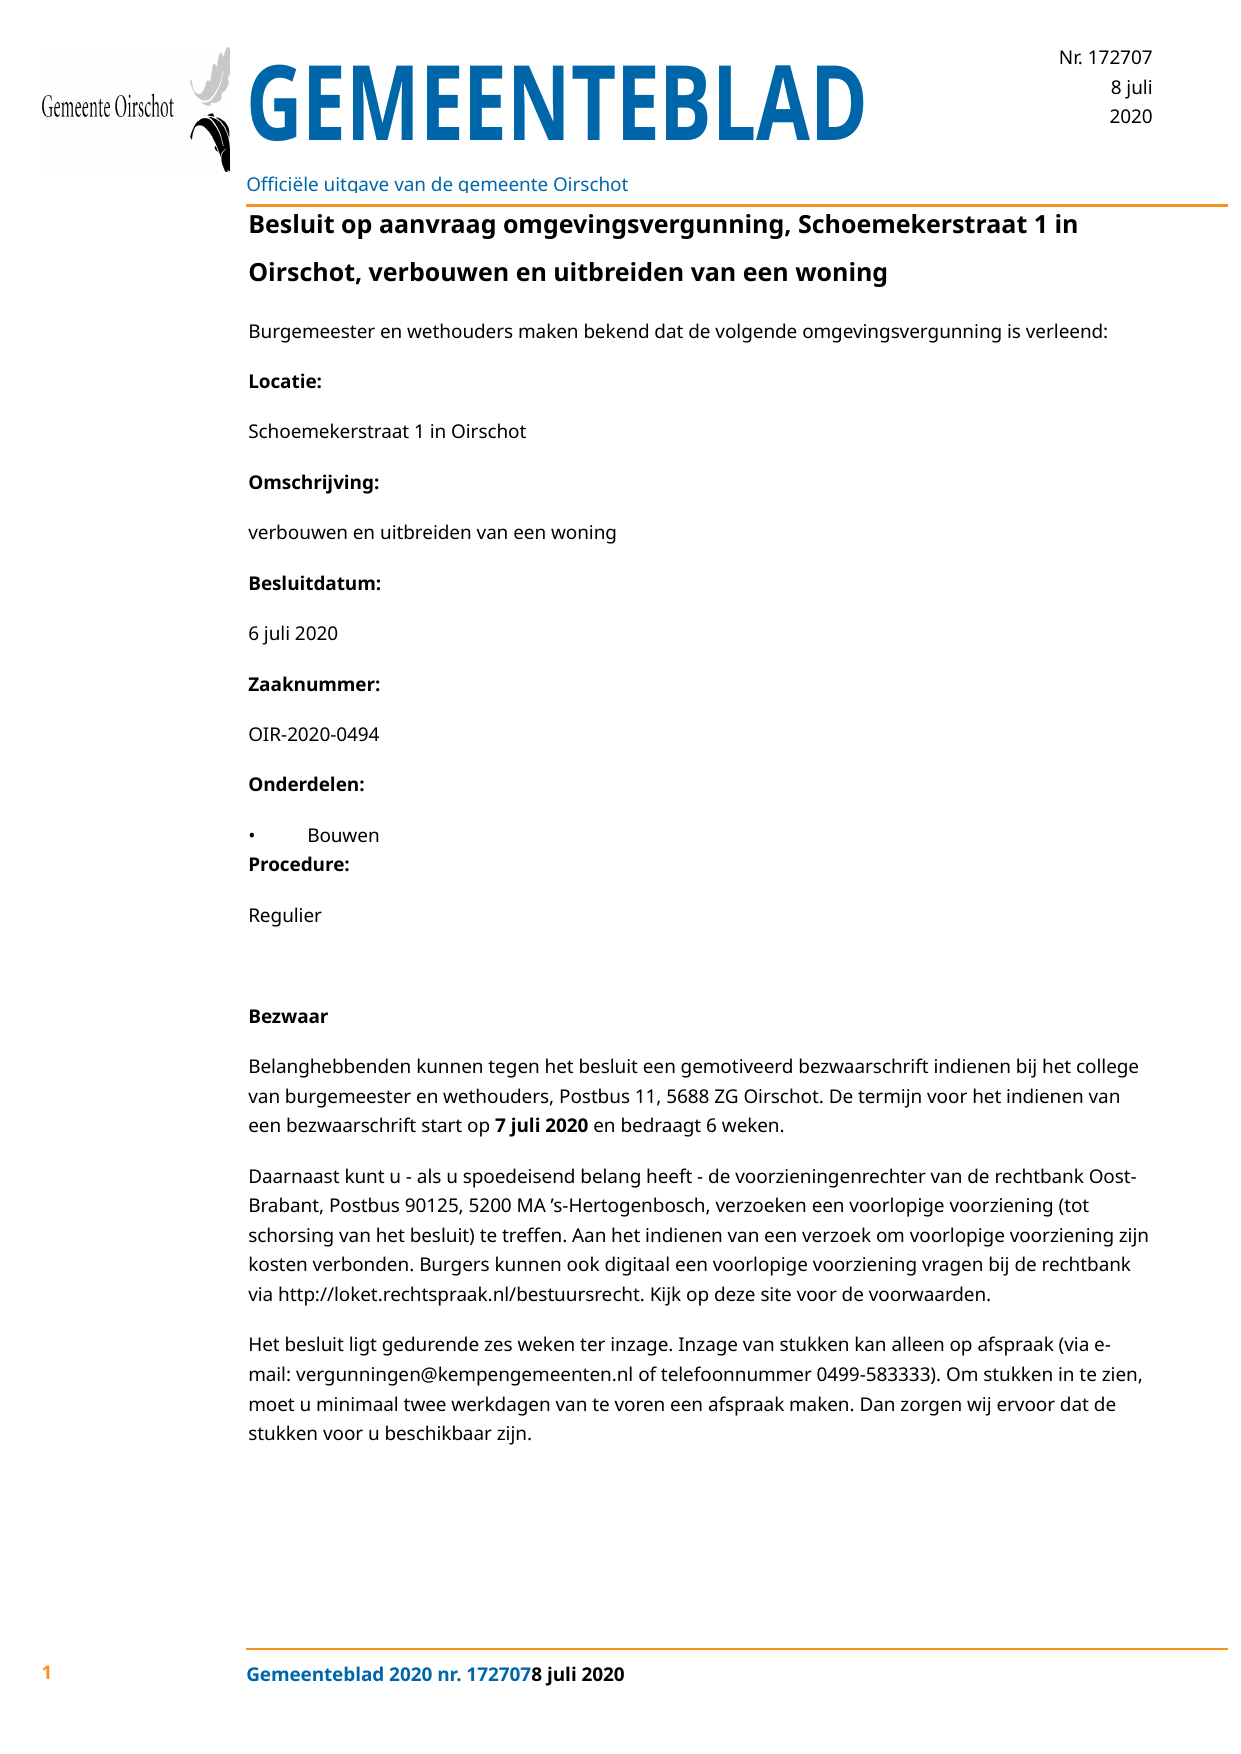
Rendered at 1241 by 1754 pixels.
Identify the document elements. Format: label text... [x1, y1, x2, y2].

text Besluitdatum: [248, 570, 1152, 596]
text Belanghebbenden kunnen tegen het besluit een gemotiveerd bezwaarschrift indienen bij het college van burgemeester en wethouders, Postbus 11, 5688 ZG Oirschot. De termijn voor het indienen van een bezwaarschrift start op 7 juli 2020 en bedraagt 6 weken. [248, 1053, 1152, 1138]
list Bouwen [248, 822, 1152, 848]
text Zaaknummer: [248, 671, 1152, 697]
text Daarnaast kunt u - als u spoedeisend belang heeft - de voorzieningenrechter van de rechtbank Oost-Brabant, Postbus 90125, 5200 MA ’s-Hertogenbosch, verzoeken een voorlopige voorziening (tot schorsing van het besluit) te treffen. Aan het indienen van een verzoek om voorlopige voorziening zijn kosten verbonden. Burgers kunnen ook digitaal een voorlopige voorziening vragen bij de rechtbank via http://loket.rechtspraak.nl/bestuursrecht. Kijk op deze site voor de voorwaarden. [248, 1163, 1152, 1307]
text Regulier [248, 902, 1152, 928]
text Onderdelen: [248, 772, 1152, 797]
text Locatie: [248, 368, 1152, 394]
text Procedure: [248, 852, 1152, 877]
text Burgemeester en wethouders maken bekend dat de volgende omgevingsvergunning is verleend: [248, 318, 1152, 344]
picture [41, 47, 231, 172]
text Besluit op aanvraag omgevingsvergunning, Schoemekerstraat 1 in Oirschot, verbouwen en uitbreiden van een woning [248, 207, 1152, 288]
text Het besluit ligt gedurende zes weken ter inzage. Inzage van stukken kan alleen op afspraak (via e-mail: vergunningen@kempengemeenten.nl of telefoonnummer 0499-583333). Om stukken in te zien, moet u minimaal twee werkdagen van te voren een afspraak maken. Dan zorgen wij ervoor dat de stukken voor u beschikbaar zijn. [248, 1332, 1152, 1446]
text 6 juli 2020 [248, 620, 1152, 646]
text Bezwaar [248, 1003, 1152, 1029]
text Schoemekerstraat 1 in Oirschot [248, 419, 1152, 444]
text Omschrijving: [248, 469, 1152, 495]
text verbouwen en uitbreiden van een woning [248, 519, 1152, 545]
text OIR-2020-0494 [248, 721, 1152, 747]
